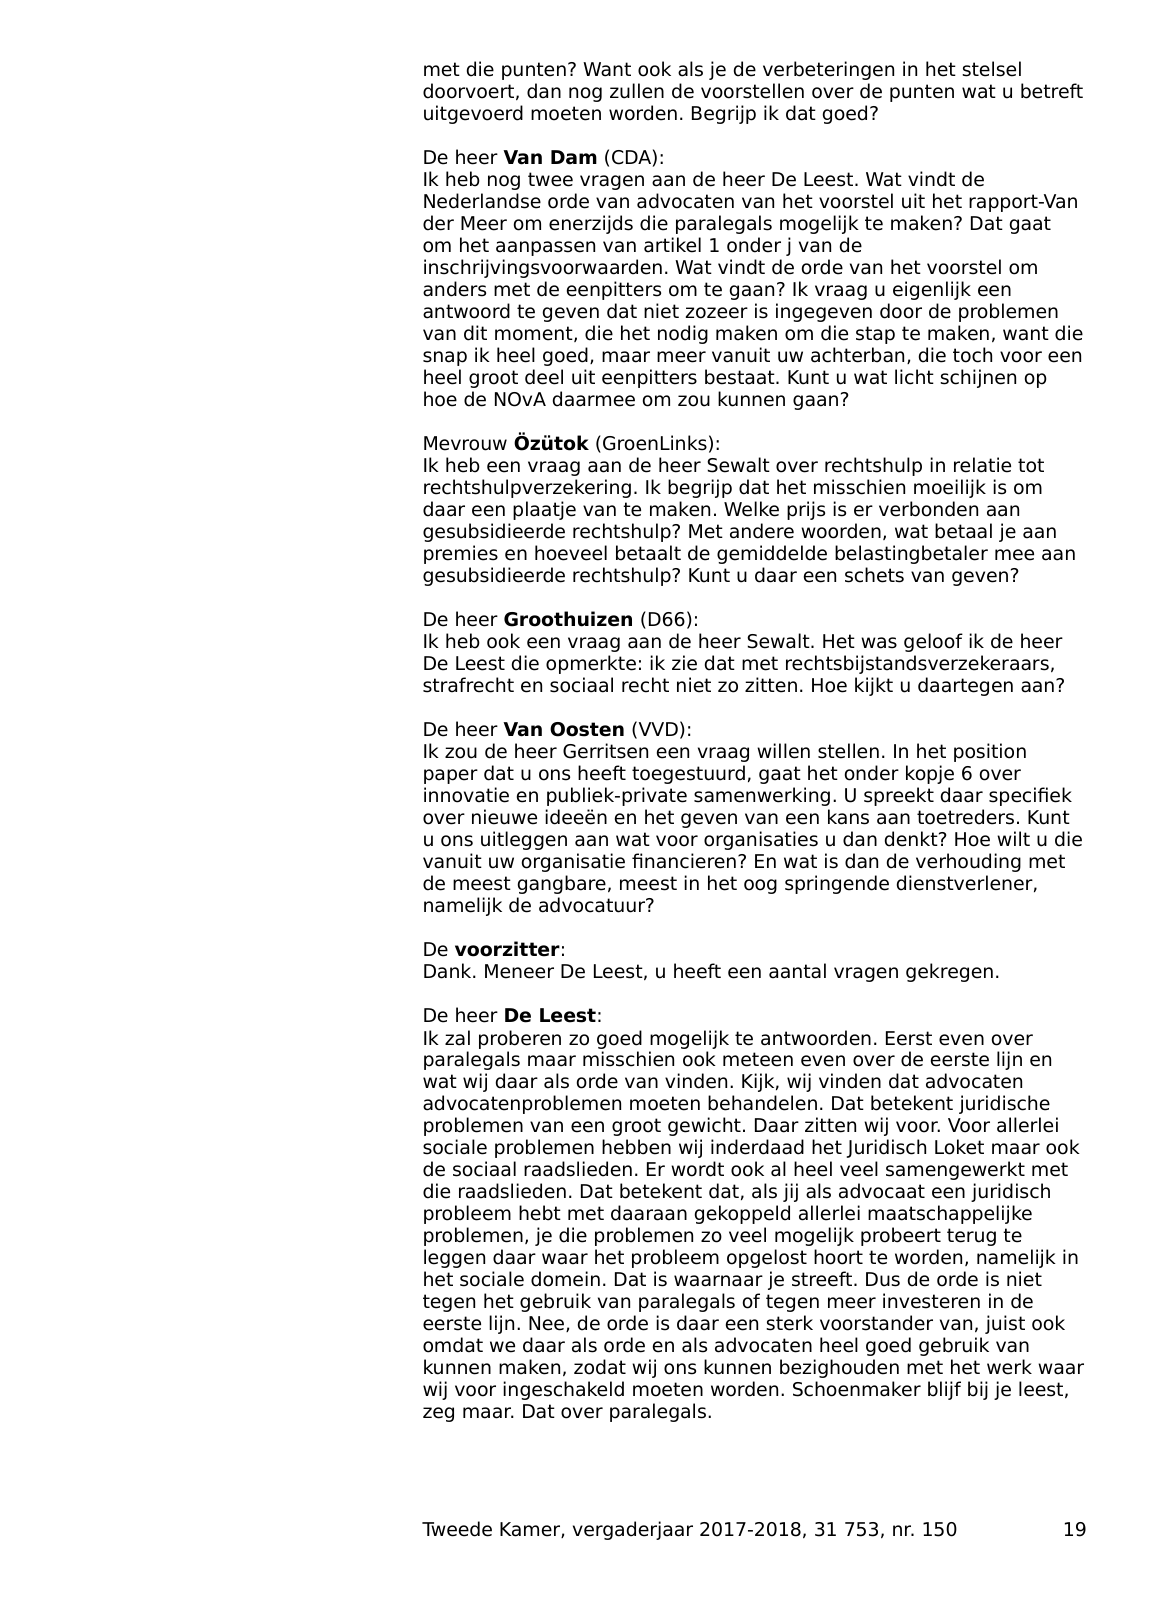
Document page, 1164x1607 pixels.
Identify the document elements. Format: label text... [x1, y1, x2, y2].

text De voorzitter: [422, 939, 1087, 961]
text Ik zal proberen zo goed mogelijk te antwoorden. Eerst even over paralegals maar misschien ook meteen even over de eerste lijn en wat wij daar als orde van vinden. Kijk, wij vinden dat advocaten advocatenproblemen moeten behandelen. Dat betekent juridische problemen van een groot gewicht. Daar zitten wij voor. Voor allerlei sociale problemen hebben wij inderdaad het Juridisch Loket maar ook de sociaal raadslieden. Er wordt ook al heel veel samengewerkt met die raadslieden. Dat betekent dat, als jij als advocaat een juridisch probleem hebt met daaraan gekoppeld allerlei maatschappelijke problemen, je die problemen zo veel mogelijk probeert terug te leggen daar waar het probleem opgelost hoort te worden, namelijk in het sociale domein. Dat is waarnaar je streeft. Dus de orde is niet tegen het gebruik van paralegals of tegen meer investeren in de eerste lijn. Nee, de orde is daar een sterk voorstander van, juist ook omdat we daar als orde en als advocaten heel goed gebruik van kunnen maken, zodat wij ons kunnen bezighouden met het werk waar wij voor ingeschakeld moeten worden. Schoenmaker blijf bij je leest, zeg maar. Dat over paralegals. [422, 1027, 1087, 1423]
text De heer De Leest: [422, 1005, 1087, 1027]
text Ik zou de heer Gerritsen een vraag willen stellen. In het position paper dat u ons heeft toegestuurd, gaat het onder kopje 6 over innovatie en publiek-private samenwerking. U spreekt daar specifiek over nieuwe ideeën en het geven van een kans aan toetreders. Kunt u ons uitleggen aan wat voor organisaties u dan denkt? Hoe wilt u die vanuit uw organisatie financieren? En wat is dan de verhouding met de meest gangbare, meest in het oog springende dienstverlener, namelijk de advocatuur? [422, 741, 1087, 917]
text De heer Van Oosten (VVD): [422, 719, 1087, 741]
text Ik heb een vraag aan de heer Sewalt over rechtshulp in relatie tot rechtshulpverzekering. Ik begrijp dat het misschien moeilijk is om daar een plaatje van te maken. Welke prijs is er verbonden aan gesubsidieerde rechtshulp? Met andere woorden, wat betaal je aan premies en hoeveel betaalt de gemiddelde belastingbetaler mee aan gesubsidieerde rechtshulp? Kunt u daar een schets van geven? [422, 455, 1087, 587]
text Ik heb nog twee vragen aan de heer De Leest. Wat vindt de Nederlandse orde van advocaten van het voorstel uit het rapport-Van der Meer om enerzijds die paralegals mogelijk te maken? Dat gaat om het aanpassen van artikel 1 onder j van de inschrijvingsvoorwaarden. Wat vindt de orde van het voorstel om anders met de eenpitters om te gaan? Ik vraag u eigenlijk een antwoord te geven dat niet zozeer is ingegeven door de problemen van dit moment, die het nodig maken om die stap te maken, want die snap ik heel goed, maar meer vanuit uw achterban, die toch voor een heel groot deel uit eenpitters bestaat. Kunt u wat licht schijnen op hoe de NOvA daarmee om zou kunnen gaan? [422, 169, 1087, 411]
text Dank. Meneer De Leest, u heeft een aantal vragen gekregen. [422, 961, 1087, 983]
text De heer Van Dam (CDA): [422, 147, 1087, 169]
text Ik heb ook een vraag aan de heer Sewalt. Het was geloof ik de heer De Leest die opmerkte: ik zie dat met rechtsbijstandsverzekeraars, strafrecht en sociaal recht niet zo zitten. Hoe kijkt u daartegen aan? [422, 631, 1087, 697]
text met die punten? Want ook als je de verbeteringen in het stelsel doorvoert, dan nog zullen de voorstellen over de punten wat u betreft uitgevoerd moeten worden. Begrijp ik dat goed? [422, 59, 1087, 125]
text De heer Groothuizen (D66): [422, 609, 1087, 631]
text Mevrouw Özütok (GroenLinks): [422, 433, 1087, 455]
